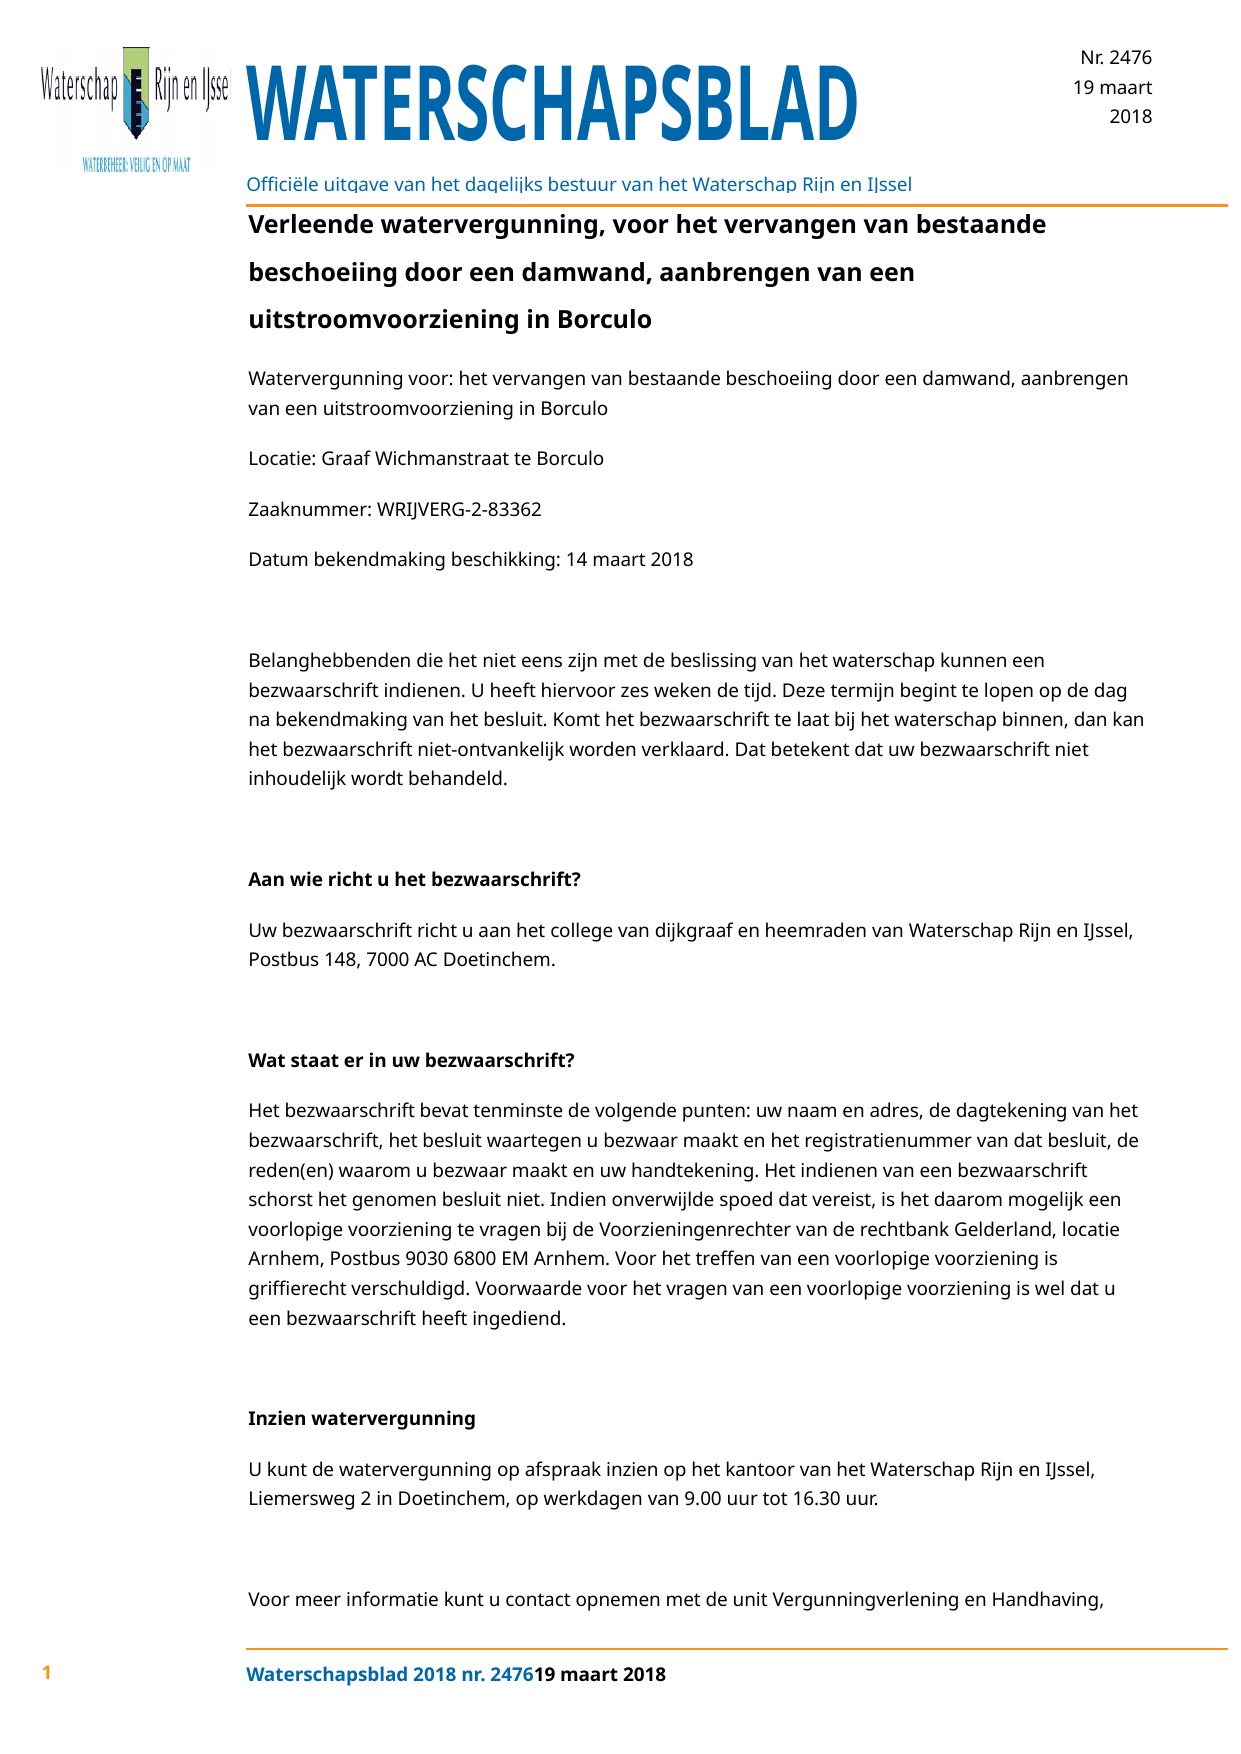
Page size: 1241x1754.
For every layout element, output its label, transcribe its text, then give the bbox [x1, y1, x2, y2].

text Wat staat er in uw bezwaarschrift? [248, 1047, 1152, 1073]
text Belanghebbenden die het niet eens zijn met de beslissing van het waterschap kunnen een bezwaarschrift indienen. U heeft hiervoor zes weken de tijd. Deze termijn begint te lopen op de dag na bekendmaking van het besluit. Komt het bezwaarschrift te laat bij het waterschap binnen, dan kan het bezwaarschrift niet-ontvankelijk worden verklaard. Dat betekent dat uw bezwaarschrift niet inhoudelijk wordt behandeld. [248, 647, 1152, 791]
text U kunt de watervergunning op afspraak inzien op het kantoor van het Waterschap Rijn en IJssel, Liemersweg 2 in Doetinchem, op werkdagen van 9.00 uur tot 16.30 uur. [248, 1456, 1152, 1511]
text Zaaknummer: WRIJVERG-2-83362 [248, 496, 1152, 522]
text Locatie: Graaf Wichmanstraat te Borculo [248, 446, 1152, 471]
text Aan wie richt u het bezwaarschrift? [248, 866, 1152, 892]
text Uw bezwaarschrift richt u aan het college van dijkgraaf en heemraden van Waterschap Rijn en IJssel, Postbus 148, 7000 AC Doetinchem. [248, 917, 1152, 972]
text Verleende watervergunning, voor het vervangen van bestaande beschoeiing door een damwand, aanbrengen van een uitstroomvoorziening in Borculo [248, 207, 1152, 336]
text Watervergunning voor: het vervangen van bestaande beschoeiing door een damwand, aanbrengen van een uitstroomvoorziening in Borculo [248, 366, 1152, 421]
text Voor meer informatie kunt u contact opnemen met de unit Vergunningverlening en Handhaving, [248, 1586, 1152, 1612]
text Datum bekendmaking beschikking: 14 maart 2018 [248, 546, 1152, 572]
text Het bezwaarschrift bevat tenminste de volgende punten: uw naam en adres, de dagtekening van het bezwaarschrift, het besluit waartegen u bezwaar maakt en het registratienummer van dat besluit, de reden(en) waarom u bezwaar maakt en uw handtekening. Het indienen van een bezwaarschrift schorst het genomen besluit niet. Indien onverwijlde spoed dat vereist, is het daarom mogelijk een voorlopige voorziening te vragen bij de Voorzieningenrechter van de rechtbank Gelderland, locatie Arnhem, Postbus 9030 6800 EM Arnhem. Voor het treffen van een voorlopige voorziening is griffierecht verschuldigd. Voorwaarde voor het vragen van een voorlopige voorziening is wel dat u een bezwaarschrift heeft ingediend. [248, 1098, 1152, 1330]
text Inzien watervergunning [248, 1406, 1152, 1431]
picture [41, 47, 231, 172]
